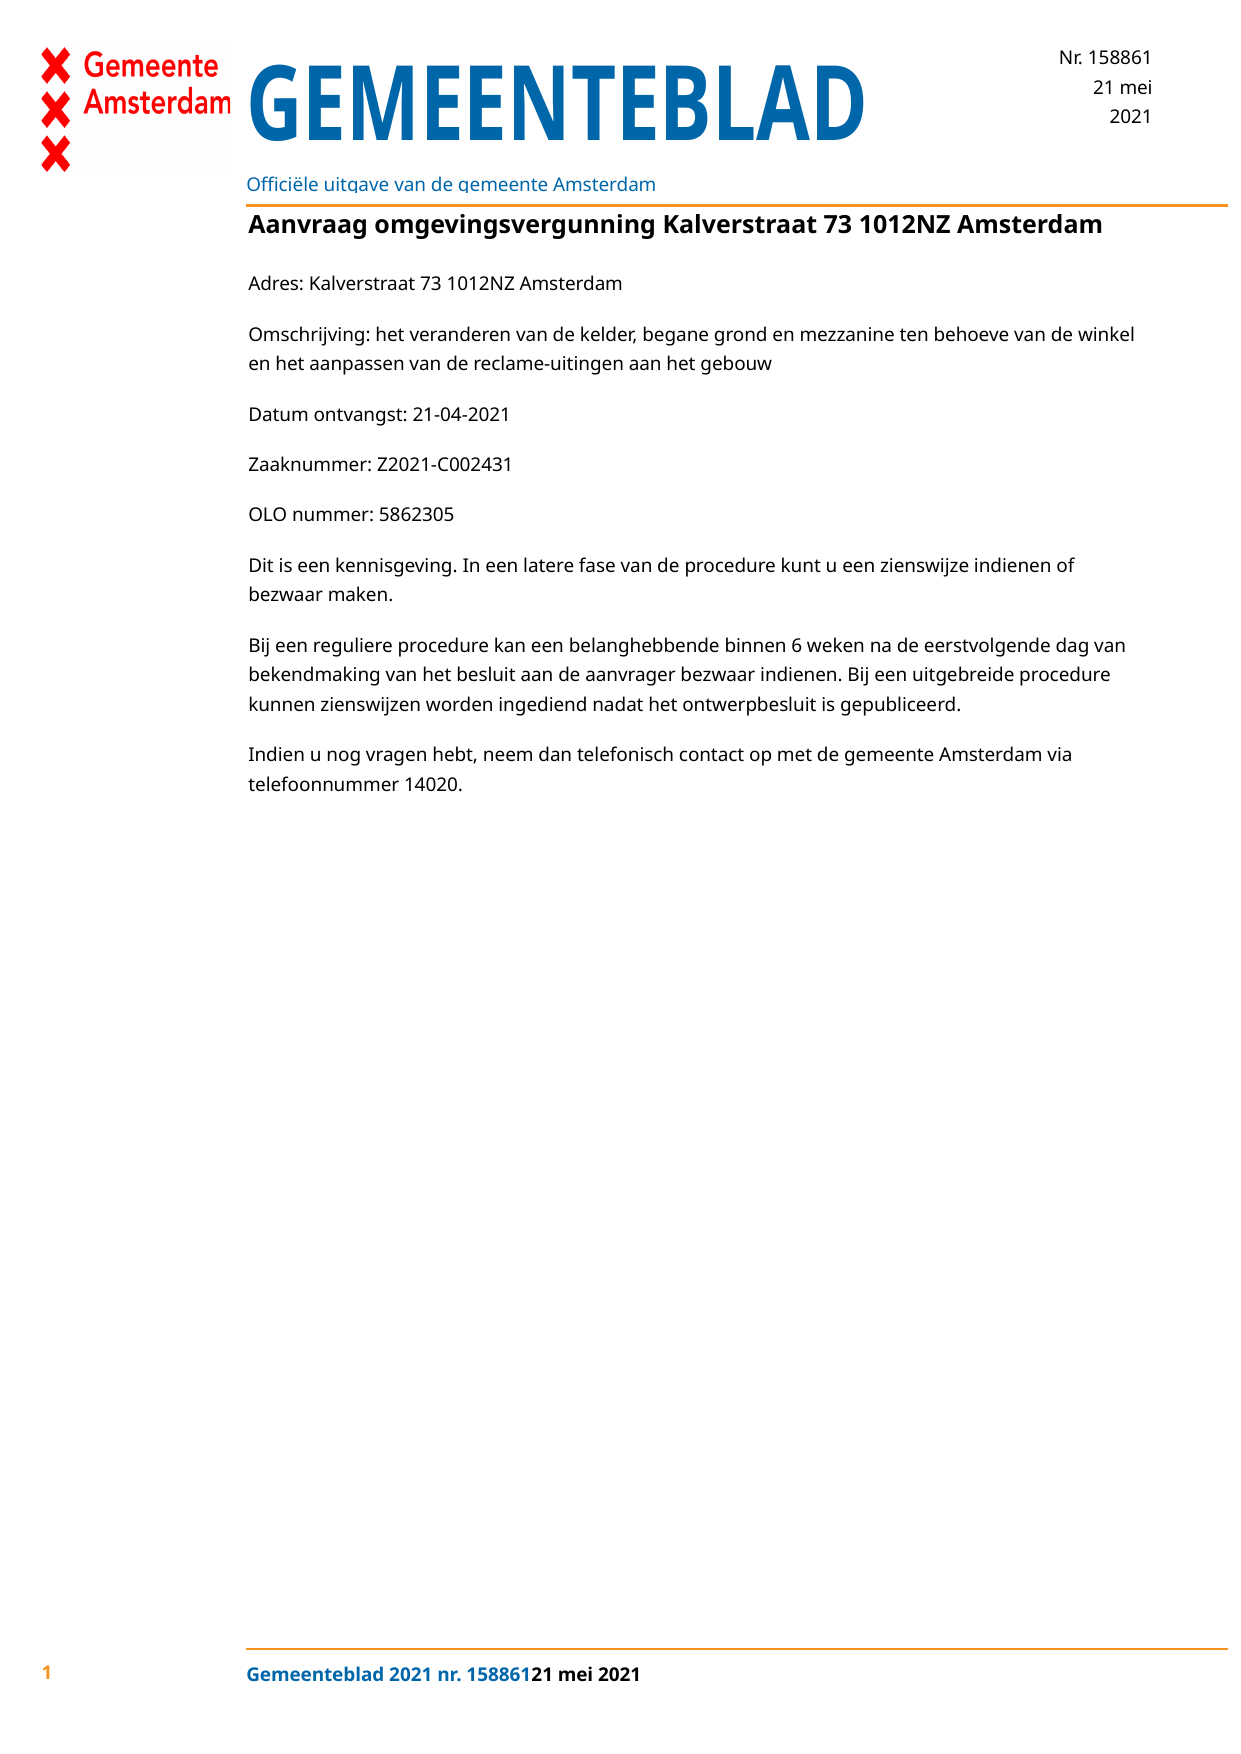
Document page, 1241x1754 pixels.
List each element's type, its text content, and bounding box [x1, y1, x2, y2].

text Zaaknummer: Z2021-C002431 [248, 451, 1152, 477]
text Indien u nog vragen hebt, neem dan telefonisch contact op met de gemeente Amsterdam via telefoonnummer 14020. [248, 742, 1152, 797]
text Dit is een kennisgeving. In een latere fase van de procedure kunt u een zienswijze indienen of bezwaar maken. [248, 552, 1152, 607]
text Omschrijving: het veranderen van de kelder, begane grond en mezzanine ten behoeve van de winkel en het aanpassen van de reclame-uitingen aan het gebouw [248, 321, 1152, 376]
text Bij een reguliere procedure kan een belanghebbende binnen 6 weken na de eerstvolgende dag van bekendmaking van het besluit aan de aanvrager bezwaar indienen. Bij een uitgebreide procedure kunnen zienswijzen worden ingediend nadat het ontwerpbesluit is gepubliceerd. [248, 632, 1152, 717]
picture [41, 47, 231, 172]
text OLO nummer: 5862305 [248, 502, 1152, 527]
text Aanvraag omgevingsvergunning Kalverstraat 73 1012NZ Amsterdam [248, 207, 1152, 241]
text Adres: Kalverstraat 73 1012NZ Amsterdam [248, 270, 1152, 296]
text Datum ontvangst: 21-04-2021 [248, 401, 1152, 426]
